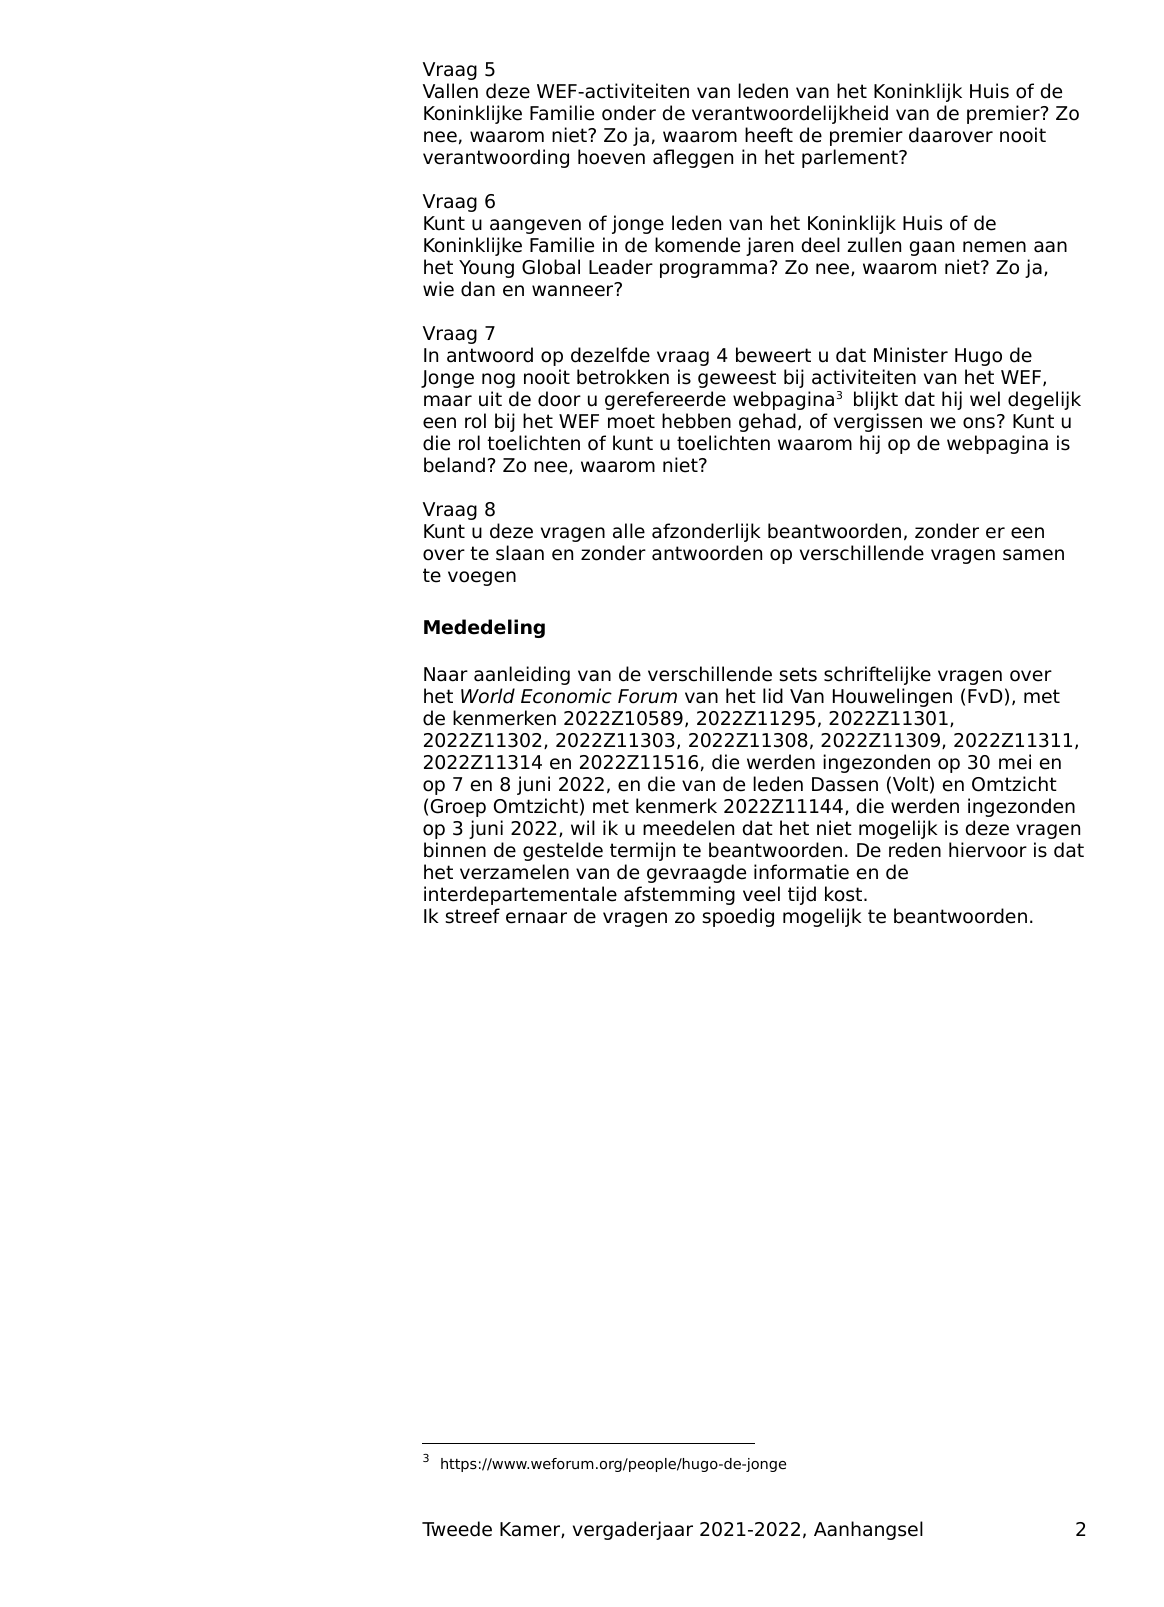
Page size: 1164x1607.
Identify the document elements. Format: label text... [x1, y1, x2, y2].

text Vallen deze WEF-activiteiten van leden van het Koninklijk Huis of de Koninklijke Familie onder de verantwoordelijkheid van de premier? Zo nee, waarom niet? Zo ja, waarom heeft de premier daarover nooit verantwoording hoeven afleggen in het parlement? [422, 81, 1087, 169]
text Kunt u aangeven of jonge leden van het Koninklijk Huis of de Koninklijke Familie in de komende jaren deel zullen gaan nemen aan het Young Global Leader programma? Zo nee, waarom niet? Zo ja, wie dan en wanneer? [422, 213, 1087, 301]
text Kunt u deze vragen alle afzonderlijk beantwoorden, zonder er een over te slaan en zonder antwoorden op verschillende vragen samen te voegen [422, 521, 1087, 587]
text In antwoord op dezelfde vraag 4 beweert u dat Minister Hugo de Jonge nog nooit betrokken is geweest bij activiteiten van het WEF, maar uit de door u gerefereerde webpagina blijkt dat hij wel degelijk een rol bij het WEF moet hebben gehad, of vergissen we ons? Kunt u die rol toelichten of kunt u toelichten waarom hij op de webpagina is beland? Zo nee, waarom niet? [422, 345, 1087, 477]
text Vraag 5 [422, 59, 1087, 81]
text Vraag 7 [422, 323, 1087, 345]
text Naar aanleiding van de verschillende sets schriftelijke vragen over het World Economic Forum van het lid Van Houwelingen (FvD), met de kenmerken 2022Z10589, 2022Z11295, 2022Z11301, 2022Z11302, 2022Z11303, 2022Z11308, 2022Z11309, 2022Z11311, 2022Z11314 en 2022Z11516, die werden ingezonden op 30 mei en op 7 en 8 juni 2022, en die van de leden Dassen (Volt) en Omtzicht (Groep Omtzicht) met kenmerk 2022Z11144, die werden ingezonden op 3 juni 2022, wil ik u meedelen dat het niet mogelijk is deze vragen binnen de gestelde termijn te beantwoorden. De reden hiervoor is dat het verzamelen van de gevraagde informatie en de interdepartementale afstemming veel tijd kost. [422, 664, 1087, 906]
text https://www.weforum.org/people/hugo-de-jonge [422, 1452, 1087, 1474]
text Vraag 8 [422, 499, 1087, 521]
subtitle Mededeling [422, 617, 1087, 639]
text Ik streef ernaar de vragen zo spoedig mogelijk te beantwoorden. [422, 906, 1087, 928]
text Vraag 6 [422, 191, 1087, 213]
